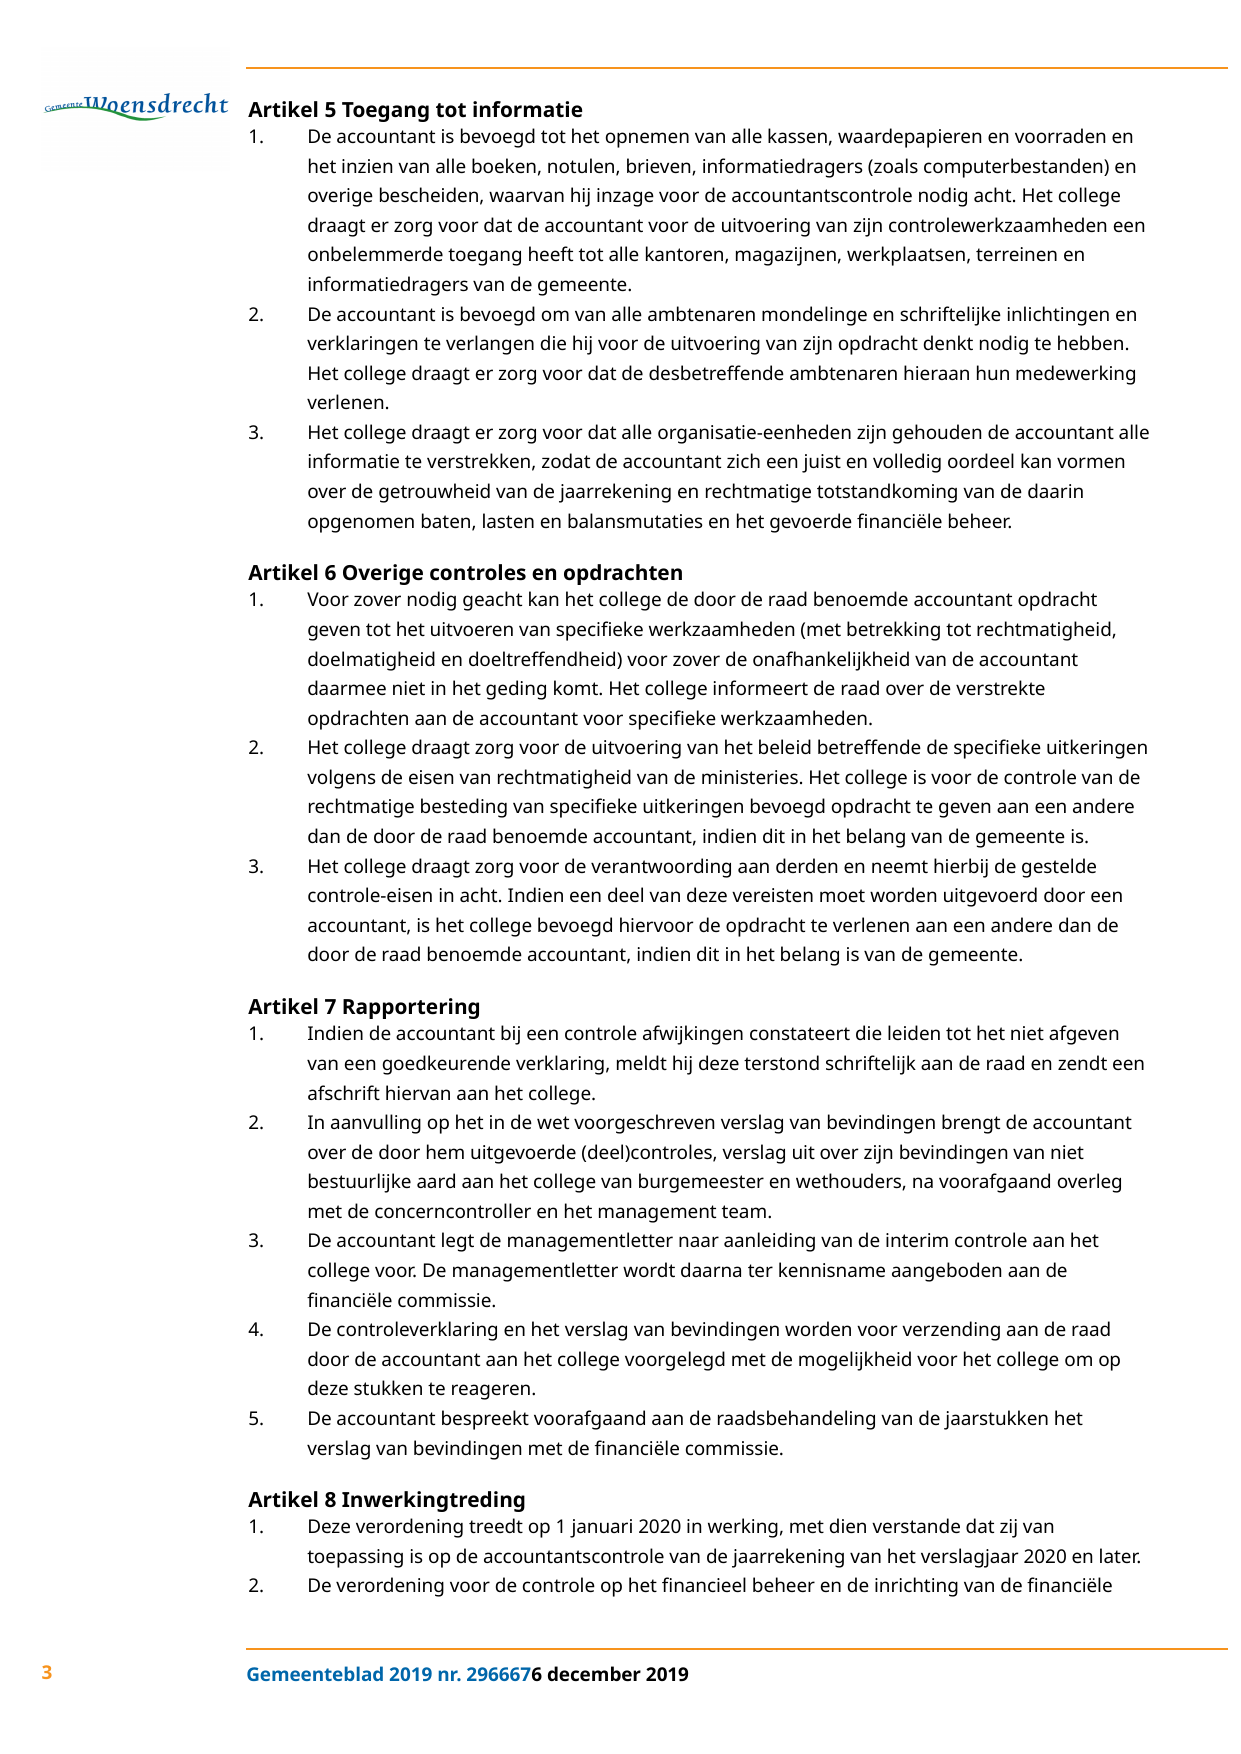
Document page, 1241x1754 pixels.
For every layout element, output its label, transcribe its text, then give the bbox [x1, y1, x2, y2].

list In aanvulling op het in de wet voorgeschreven verslag van bevindingen brengt de accountant over de door hem uitgevoerde (deel)controles, verslag uit over zijn bevindingen van niet bestuurlijke aard aan het college van burgemeester en wethouders, na voorafgaand overleg met de concerncontroller en het management team. [248, 1109, 1152, 1224]
list De accountant bespreekt voorafgaand aan de raadsbehandeling van de jaarstukken het verslag van bevindingen met de financiële commissie. [248, 1405, 1152, 1460]
list Het college draagt er zorg voor dat alle organisatie-eenheden zijn gehouden de accountant alle informatie te verstrekken, zodat de accountant zich een juist en volledig oordeel kan vormen over de getrouwheid van de jaarrekening en rechtmatige totstandkoming van de daarin opgenomen baten, lasten en balansmutaties en het gevoerde financiële beheer. [248, 419, 1152, 533]
text Artikel 8 Inwerkingtreding [248, 1485, 1152, 1513]
list Indien de accountant bij een controle afwijkingen constateert die leiden tot het niet afgeven van een goedkeurende verklaring, meldt hij deze terstond schriftelijk aan de raad en zendt een afschrift hiervan aan het college. [248, 1021, 1152, 1105]
text Artikel 5 Toegang tot informatie [248, 95, 1152, 123]
text Artikel 6 Overige controles en opdrachten [248, 558, 1152, 587]
list De accountant legt de managementletter naar aanleiding van de interim controle aan het college voor. De managementletter wordt daarna ter kennisname aangeboden aan de financiële commissie. [248, 1228, 1152, 1312]
list Het college draagt zorg voor de uitvoering van het beleid betreffende de specifieke uitkeringen volgens de eisen van rechtmatigheid van de ministeries. Het college is voor de controle van de rechtmatige besteding van specifieke uitkeringen bevoegd opdracht te geven aan een andere dan de door de raad benoemde accountant, indien dit in het belang van de gemeente is. [248, 734, 1152, 849]
list Deze verordening treedt op 1 januari 2020 in werking, met dien verstande dat zij van toepassing is op de accountantscontrole van de jaarrekening van het verslagjaar 2020 en later. [248, 1513, 1152, 1569]
list Het college draagt zorg voor de verantwoording aan derden en neemt hierbij de gestelde controle-eisen in acht. Indien een deel van deze vereisten moet worden uitgevoerd door een accountant, is het college bevoegd hiervoor de opdracht te verlenen aan een andere dan de door de raad benoemde accountant, indien dit in het belang is van de gemeente. [248, 853, 1152, 967]
list Voor zover nodig geacht kan het college de door de raad benoemde accountant opdracht geven tot het uitvoeren van specifieke werkzaamheden (met betrekking tot rechtmatigheid, doelmatigheid en doeltreffendheid) voor zover de onafhankelijkheid van de accountant daarmee niet in het geding komt. Het college informeert de raad over de verstrekte opdrachten aan de accountant voor specifieke werkzaamheden. [248, 587, 1152, 731]
text Artikel 7 Rapportering [248, 992, 1152, 1021]
list De accountant is bevoegd tot het opnemen van alle kassen, waardepapieren en voorraden en het inzien van alle boeken, notulen, brieven, informatiedragers (zoals computerbestanden) en overige bescheiden, waarvan hij inzage voor de accountantscontrole nodig acht. Het college draagt er zorg voor dat de accountant voor de uitvoering van zijn controlewerkzaamheden een onbelemmerde toegang heeft tot alle kantoren, magazijnen, werkplaatsen, terreinen en informatiedragers van de gemeente. [248, 123, 1152, 297]
picture [41, 47, 231, 172]
list De controleverklaring en het verslag van bevindingen worden voor verzending aan de raad door de accountant aan het college voorgelegd met de mogelijkheid voor het college om op deze stukken te reageren. [248, 1316, 1152, 1401]
list De verordening voor de controle op het financieel beheer en de inrichting van de financiële [248, 1573, 1152, 1598]
list De accountant is bevoegd om van alle ambtenaren mondelinge en schriftelijke inlichtingen en verklaringen te verlangen die hij voor de uitvoering van zijn opdracht denkt nodig te hebben. Het college draagt er zorg voor dat de desbetreffende ambtenaren hieraan hun medewerking verlenen. [248, 301, 1152, 415]
